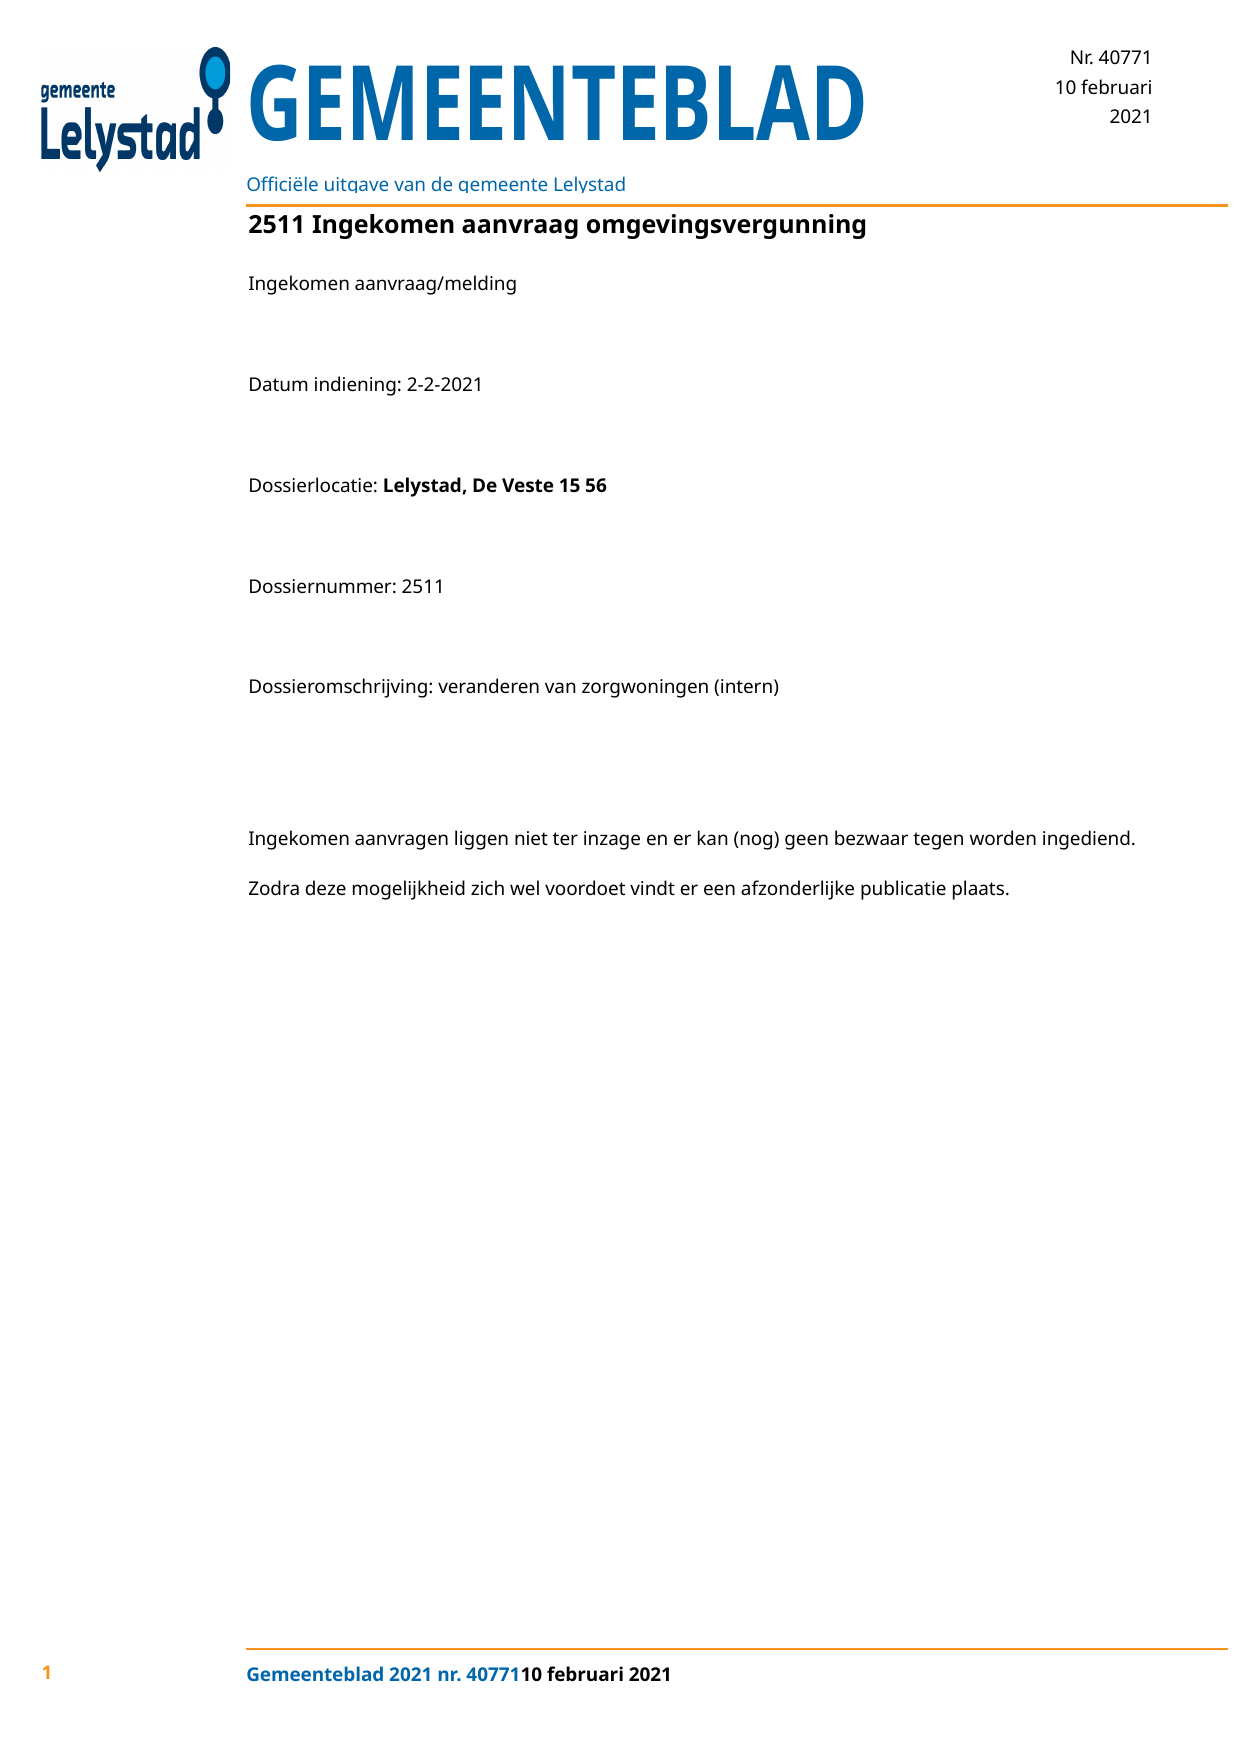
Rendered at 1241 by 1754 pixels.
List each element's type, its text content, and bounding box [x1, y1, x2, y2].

text 2511 Ingekomen aanvraag omgevingsvergunning [248, 207, 1152, 241]
picture [41, 47, 231, 172]
text Dossieromschrijving: veranderen van zorgwoningen (intern) [248, 674, 1152, 699]
text Datum indiening: 2-2-2021 [248, 371, 1152, 397]
text Dossiernummer: 2511 [248, 573, 1152, 598]
text Zodra deze mogelijkheid zich wel voordoet vindt er een afzonderlijke publicatie plaats. [248, 875, 1152, 901]
text Ingekomen aanvragen liggen niet ter inzage en er kan (nog) geen bezwaar tegen worden ingediend. [248, 825, 1152, 851]
text Ingekomen aanvraag/melding [248, 270, 1152, 296]
text Dossierlocatie: Lelystad, De Veste 15 56 [248, 472, 1152, 498]
